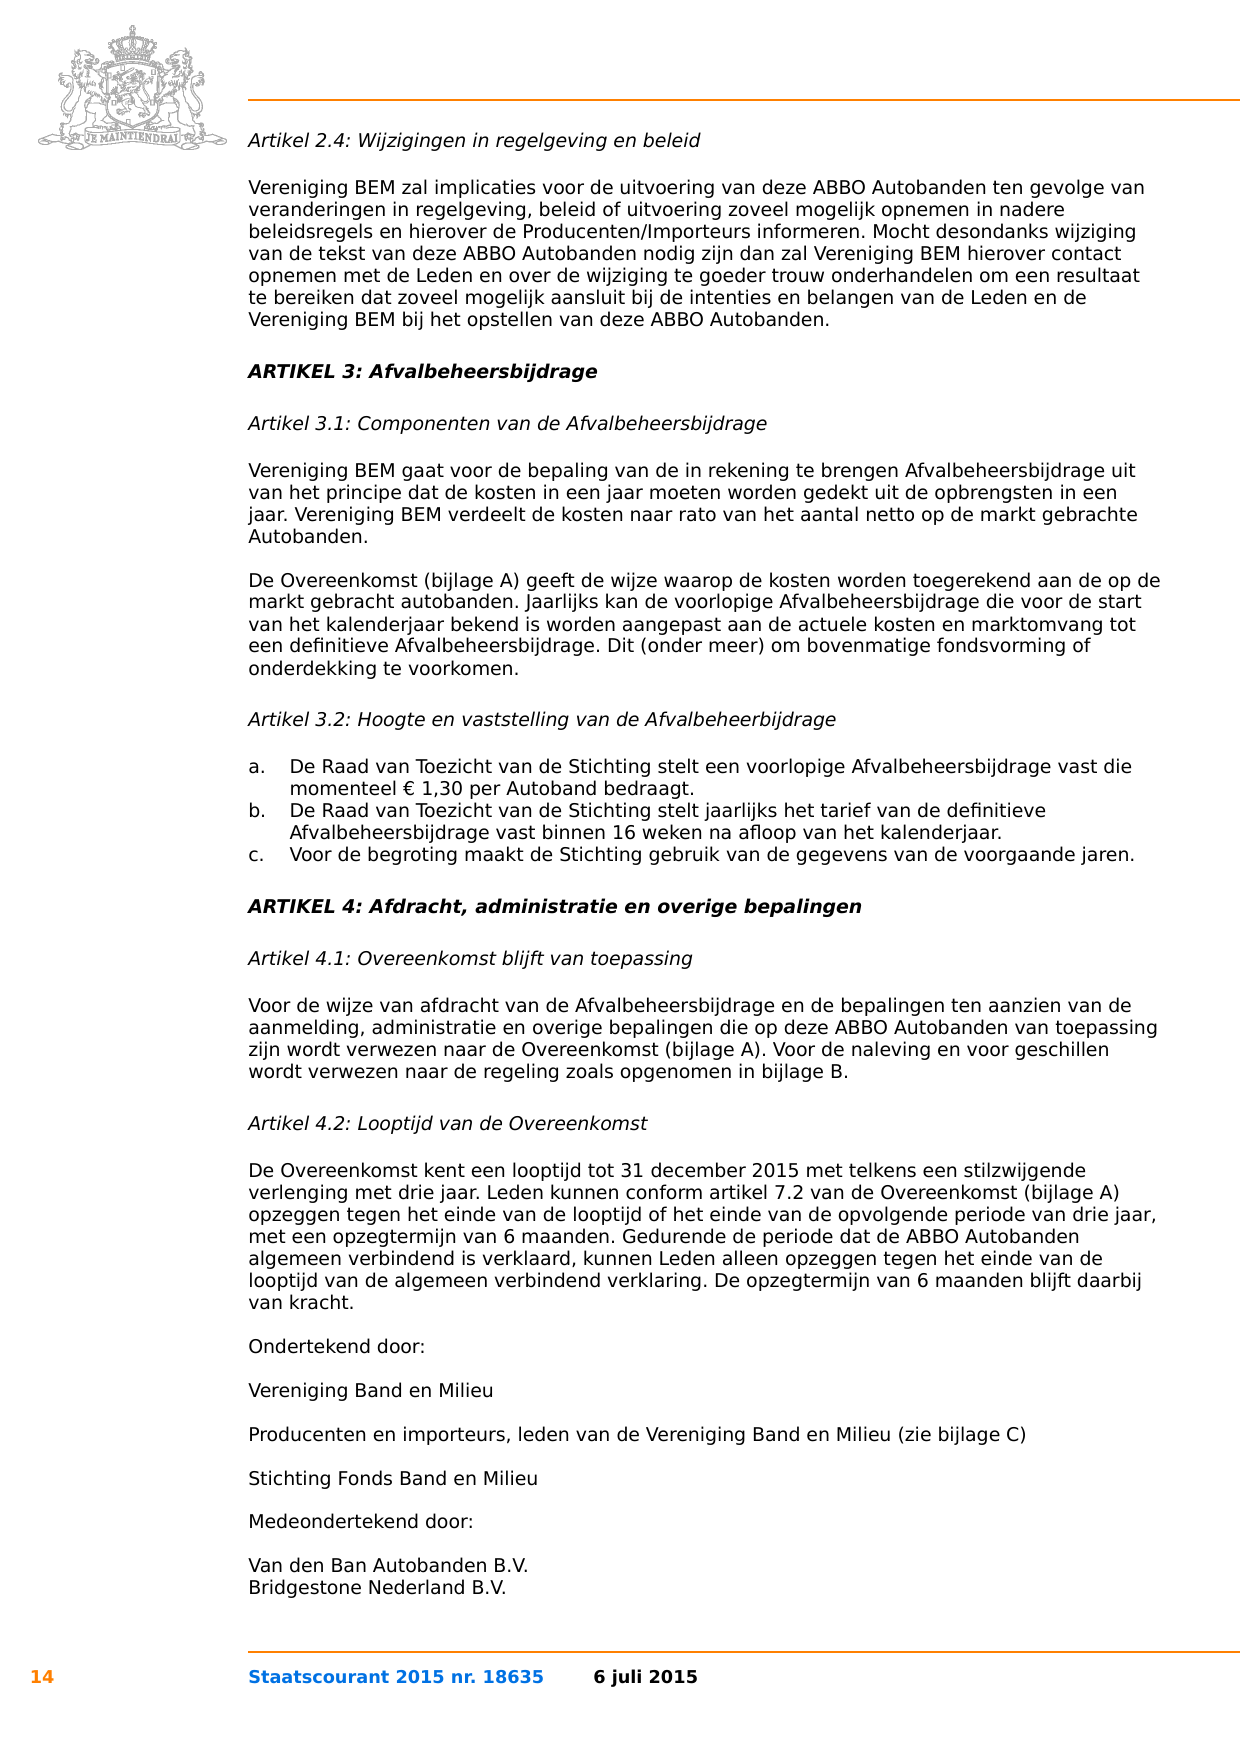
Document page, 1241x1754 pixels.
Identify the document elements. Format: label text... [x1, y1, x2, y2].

text Stichting Fonds Band en Milieu [248, 1467, 1163, 1489]
text Medeondertekend door: [248, 1511, 1163, 1533]
text Van den Ban Autobanden B.V. [248, 1555, 1163, 1577]
subtitle Artikel 4.2: Looptijd van de Overeenkomst [248, 1113, 1163, 1135]
subtitle Artikel 2.4: Wijzigingen in regelgeving en beleid [248, 130, 1163, 152]
subtitle Artikel 3.2: Hoogte en vaststelling van de Afvalbeheerbijdrage [248, 709, 1163, 731]
text Voor de wijze van afdracht van de Afvalbeheersbijdrage en de bepalingen ten aanzien van de aanmelding, administratie en overige bepalingen die op deze ABBO Autobanden van toepassing zijn wordt verwezen naar de Overeenkomst (bijlage A). Voor de naleving en voor geschillen wordt verwezen naar de regeling zoals opgenomen in bijlage B. [248, 995, 1163, 1083]
text De Overeenkomst kent een looptijd tot 31 december 2015 met telkens een stilzwijgende verlenging met drie jaar. Leden kunnen conform artikel 7.2 van de Overeenkomst (bijlage A) opzeggen tegen het einde van de looptijd of het einde van de opvolgende periode van drie jaar, met een opzegtermijn van 6 maanden. Gedurende de periode dat de ABBO Autobanden algemeen verbindend is verklaard, kunnen Leden alleen opzeggen tegen het einde van de looptijd van de algemeen verbindend verklaring. De opzegtermijn van 6 maanden blijft daarbij van kracht. [248, 1160, 1163, 1314]
text De Overeenkomst (bijlage A) geeft de wijze waarop de kosten worden toegerekend aan de op de markt gebracht autobanden. Jaarlijks kan de voorlopige Afvalbeheersbijdrage die voor de start van het kalenderjaar bekend is worden aangepast aan de actuele kosten en marktomvang tot een definitieve Afvalbeheersbijdrage. Dit (onder meer) om bovenmatige fondsvorming of onderdekking te voorkomen. [248, 569, 1163, 679]
subtitle Artikel 3.1: Componenten van de Afvalbeheersbijdrage [248, 413, 1163, 435]
picture [38, 25, 227, 150]
text Producenten en importeurs, leden van de Vereniging Band en Milieu (zie bijlage C) [248, 1423, 1163, 1446]
text Vereniging BEM gaat voor de bepaling van de in rekening te brengen Afvalbeheersbijdrage uit van het principe dat de kosten in een jaar moeten worden gedekt uit de opbrengsten in een jaar. Vereniging BEM verdeelt de kosten naar rato van het aantal netto op de markt gebrachte Autobanden. [248, 460, 1163, 548]
text a. De Raad van Toezicht van de Stichting stelt een voorlopige Afvalbeheersbijdrage vast die momenteel € 1,30 per Autoband bedraagt. [248, 756, 1163, 800]
subtitle Artikel 4.1: Overeenkomst blijft van toepassing [248, 948, 1163, 970]
subtitle ARTIKEL 4: Afdracht, administratie en overige bepalingen [248, 896, 1163, 918]
text Vereniging BEM zal implicaties voor de uitvoering van deze ABBO Autobanden ten gevolge van veranderingen in regelgeving, beleid of uitvoering zoveel mogelijk opnemen in nadere beleidsregels en hierover de Producenten/Importeurs informeren. Mocht desondanks wijziging van de tekst van deze ABBO Autobanden nodig zijn dan zal Vereniging BEM hierover contact opnemen met de Leden en over de wijziging te goeder trouw onderhandelen om een resultaat te bereiken dat zoveel mogelijk aansluit bij de intenties en belangen van de Leden en de Vereniging BEM bij het opstellen van deze ABBO Autobanden. [248, 177, 1163, 331]
text c. Voor de begroting maakt de Stichting gebruik van de gegevens van de voorgaande jaren. [248, 844, 1163, 866]
subtitle ARTIKEL 3: Afvalbeheersbijdrage [248, 361, 1163, 383]
text b. De Raad van Toezicht van de Stichting stelt jaarlijks het tarief van de definitieve Afvalbeheersbijdrage vast binnen 16 weken na afloop van het kalenderjaar. [248, 800, 1163, 844]
text Bridgestone Nederland B.V. [248, 1577, 1163, 1599]
text Ondertekend door: [248, 1336, 1163, 1358]
text Vereniging Band en Milieu [248, 1380, 1163, 1402]
